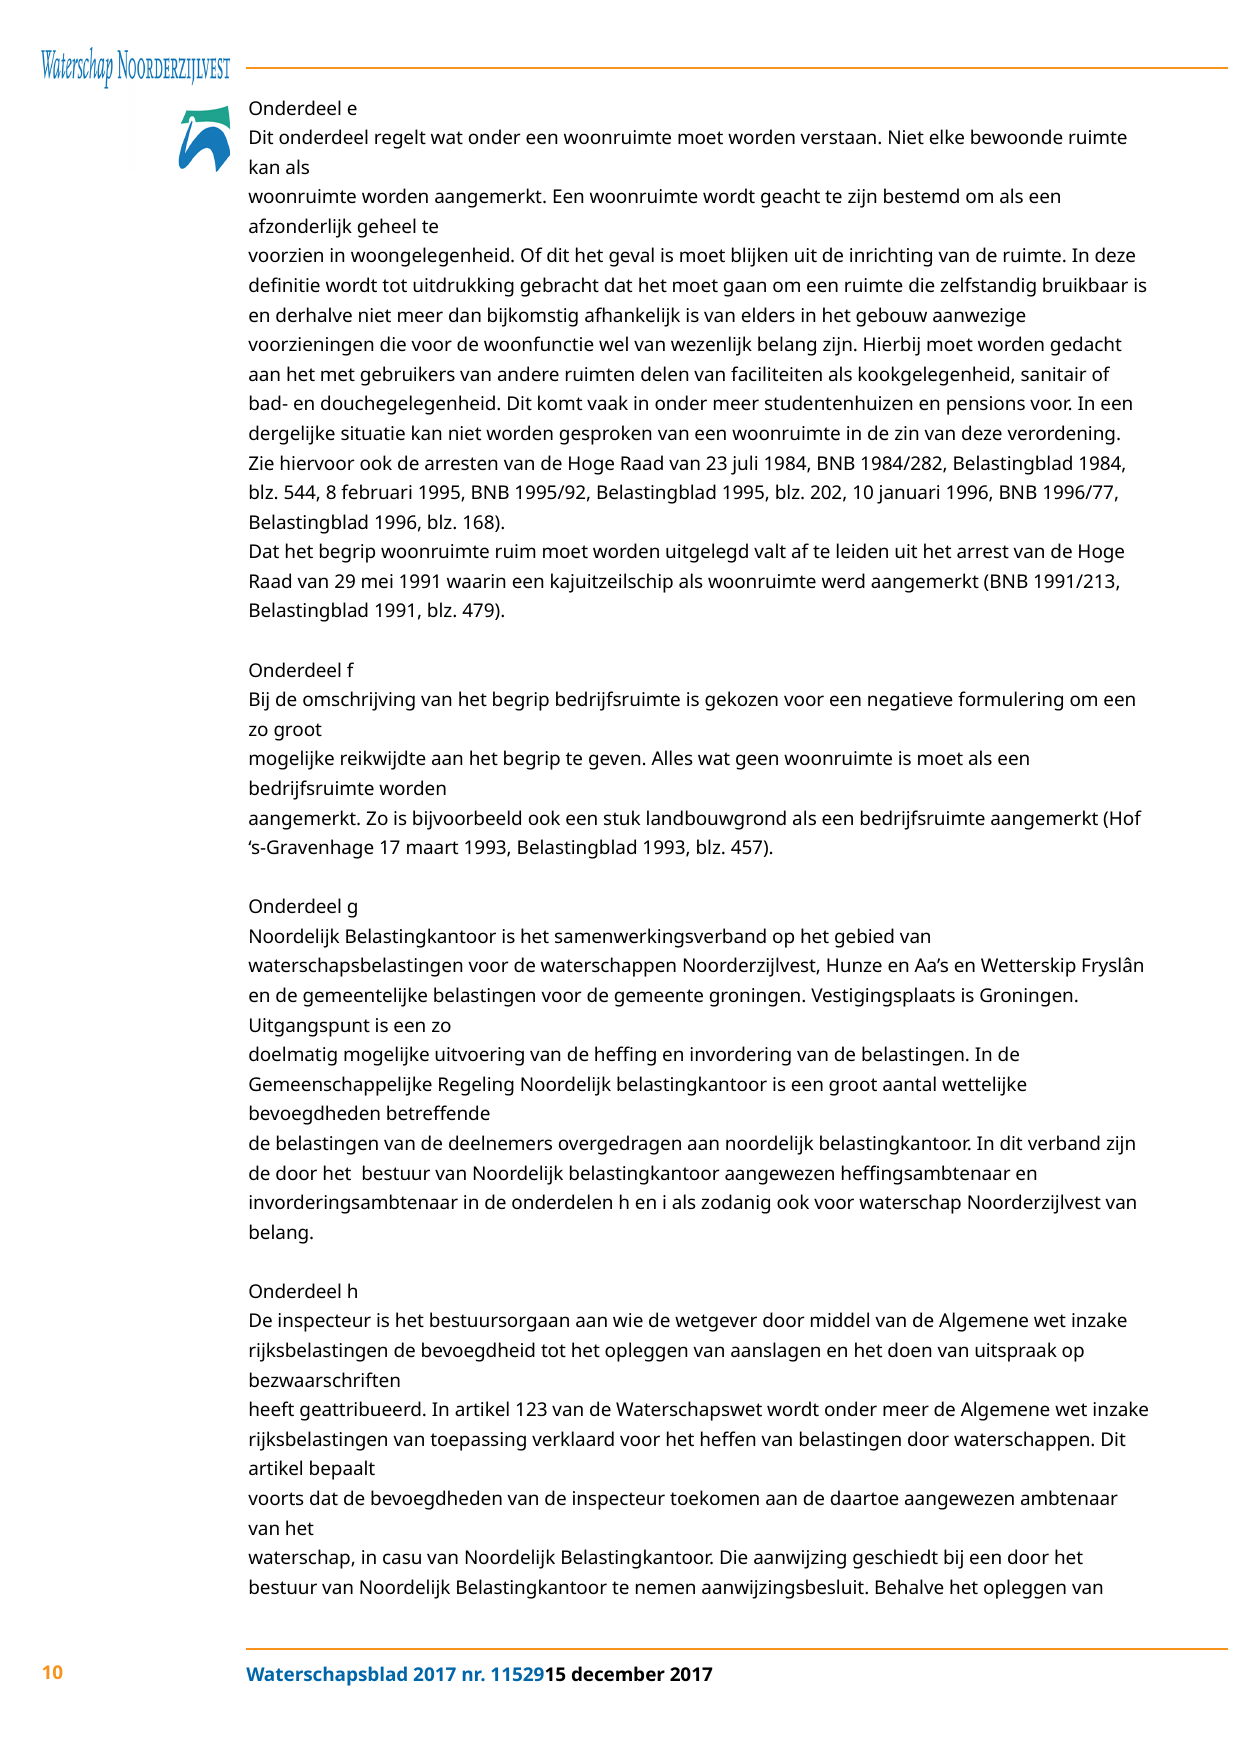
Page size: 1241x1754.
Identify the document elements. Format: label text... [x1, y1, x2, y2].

text aangemerkt. Zo is bijvoorbeeld ook een stuk landbouwgrond als een bedrijfsruimte aangemerkt (Hof ‘s-Gravenhage 17 maart 1993, Belastingblad 1993, blz. 457). [248, 805, 1152, 860]
text heeft geattribueerd. In artikel 123 van de Waterschapswet wordt onder meer de Algemene wet inzake [248, 1396, 1152, 1422]
text mogelijke reikwijdte aan het begrip te geven. Alles wat geen woonruimte is moet als een bedrijfsruimte worden [248, 746, 1152, 801]
text rijksbelastingen van toepassing verklaard voor het heffen van belastingen door waterschappen. Dit artikel bepaalt [248, 1426, 1152, 1481]
text Onderdeel h [248, 1278, 1152, 1304]
text Dat het begrip woonruimte ruim moet worden uitgelegd valt af te leiden uit het arrest van de Hoge Raad van 29 mei 1991 waarin een kajuitzeilschip als woonruimte werd aangemerkt (BNB 1991/213, Belastingblad 1991, blz. 479). [248, 538, 1152, 623]
text Onderdeel e [248, 95, 1152, 121]
text doelmatig mogelijke uitvoering van de heffing en invordering van de belastingen. In de Gemeenschappelijke Regeling Noordelijk belastingkantoor is een groot aantal wettelijke bevoegdheden betreffende [248, 1041, 1152, 1126]
text voorzien in woongelegenheid. Of dit het geval is moet blijken uit de inrichting van de ruimte. In deze definitie wordt tot uitdrukking gebracht dat het moet gaan om een ruimte die zelfstandig bruikbaar is en derhalve niet meer dan bijkomstig afhankelijk is van elders in het gebouw aanwezige voorzieningen die voor de woonfunctie wel van wezenlijk belang zijn. Hierbij moet worden gedacht aan het met gebruikers van andere ruimten delen van faciliteiten als kookgelegenheid, sanitair of bad- en douchegelegenheid. Dit komt vaak in onder meer studentenhuizen en pensions voor. In een dergelijke situatie kan niet worden gesproken van een woonruimte in de zin van deze verordening. Zie hiervoor ook de arresten van de Hoge Raad van 23 juli 1984, BNB 1984/282, Belastingblad 1984, blz. 544, 8 februari 1995, BNB 1995/92, Belastingblad 1995, blz. 202, 10 januari 1996, BNB 1996/77, Belastingblad 1996, blz. 168). [248, 243, 1152, 535]
picture [41, 47, 231, 172]
text Onderdeel g [248, 893, 1152, 919]
text Onderdeel f [248, 657, 1152, 683]
text woonruimte worden aangemerkt. Een woonruimte wordt geacht te zijn bestemd om als een afzonderlijk geheel te [248, 183, 1152, 239]
text Noordelijk Belastingkantoor is het samenwerkingsverband op het gebied van waterschapsbelastingen voor de waterschappen Noorderzijlvest, Hunze en Aa’s en Wetterskip Fryslân en de gemeentelijke belastingen voor de gemeente groningen. Vestigingsplaats is Groningen. Uitgangspunt is een zo [248, 923, 1152, 1038]
text Dit onderdeel regelt wat onder een woonruimte moet worden verstaan. Niet elke bewoonde ruimte kan als [248, 124, 1152, 180]
text waterschap, in casu van Noordelijk Belastingkantoor. Die aanwijzing geschiedt bij een door het bestuur van Noordelijk Belastingkantoor te nemen aanwijzingsbesluit. Behalve het opleggen van [248, 1544, 1152, 1600]
text rijksbelastingen de bevoegdheid tot het opleggen van aanslagen en het doen van uitspraak op bezwaarschriften [248, 1337, 1152, 1393]
text De inspecteur is het bestuursorgaan aan wie de wetgever door middel van de Algemene wet inzake [248, 1308, 1152, 1333]
text de belastingen van de deelnemers overgedragen aan noordelijk belastingkantoor. In dit verband zijn de door het bestuur van Noordelijk belastingkantoor aangewezen heffingsambtenaar en invorderingsambtenaar in de onderdelen h en i als zodanig ook voor waterschap Noorderzijlvest van belang. [248, 1130, 1152, 1245]
text voorts dat de bevoegdheden van de inspecteur toekomen aan de daartoe aangewezen ambtenaar van het [248, 1485, 1152, 1541]
text Bij de omschrijving van het begrip bedrijfsruimte is gekozen voor een negatieve formulering om een zo groot [248, 686, 1152, 742]
